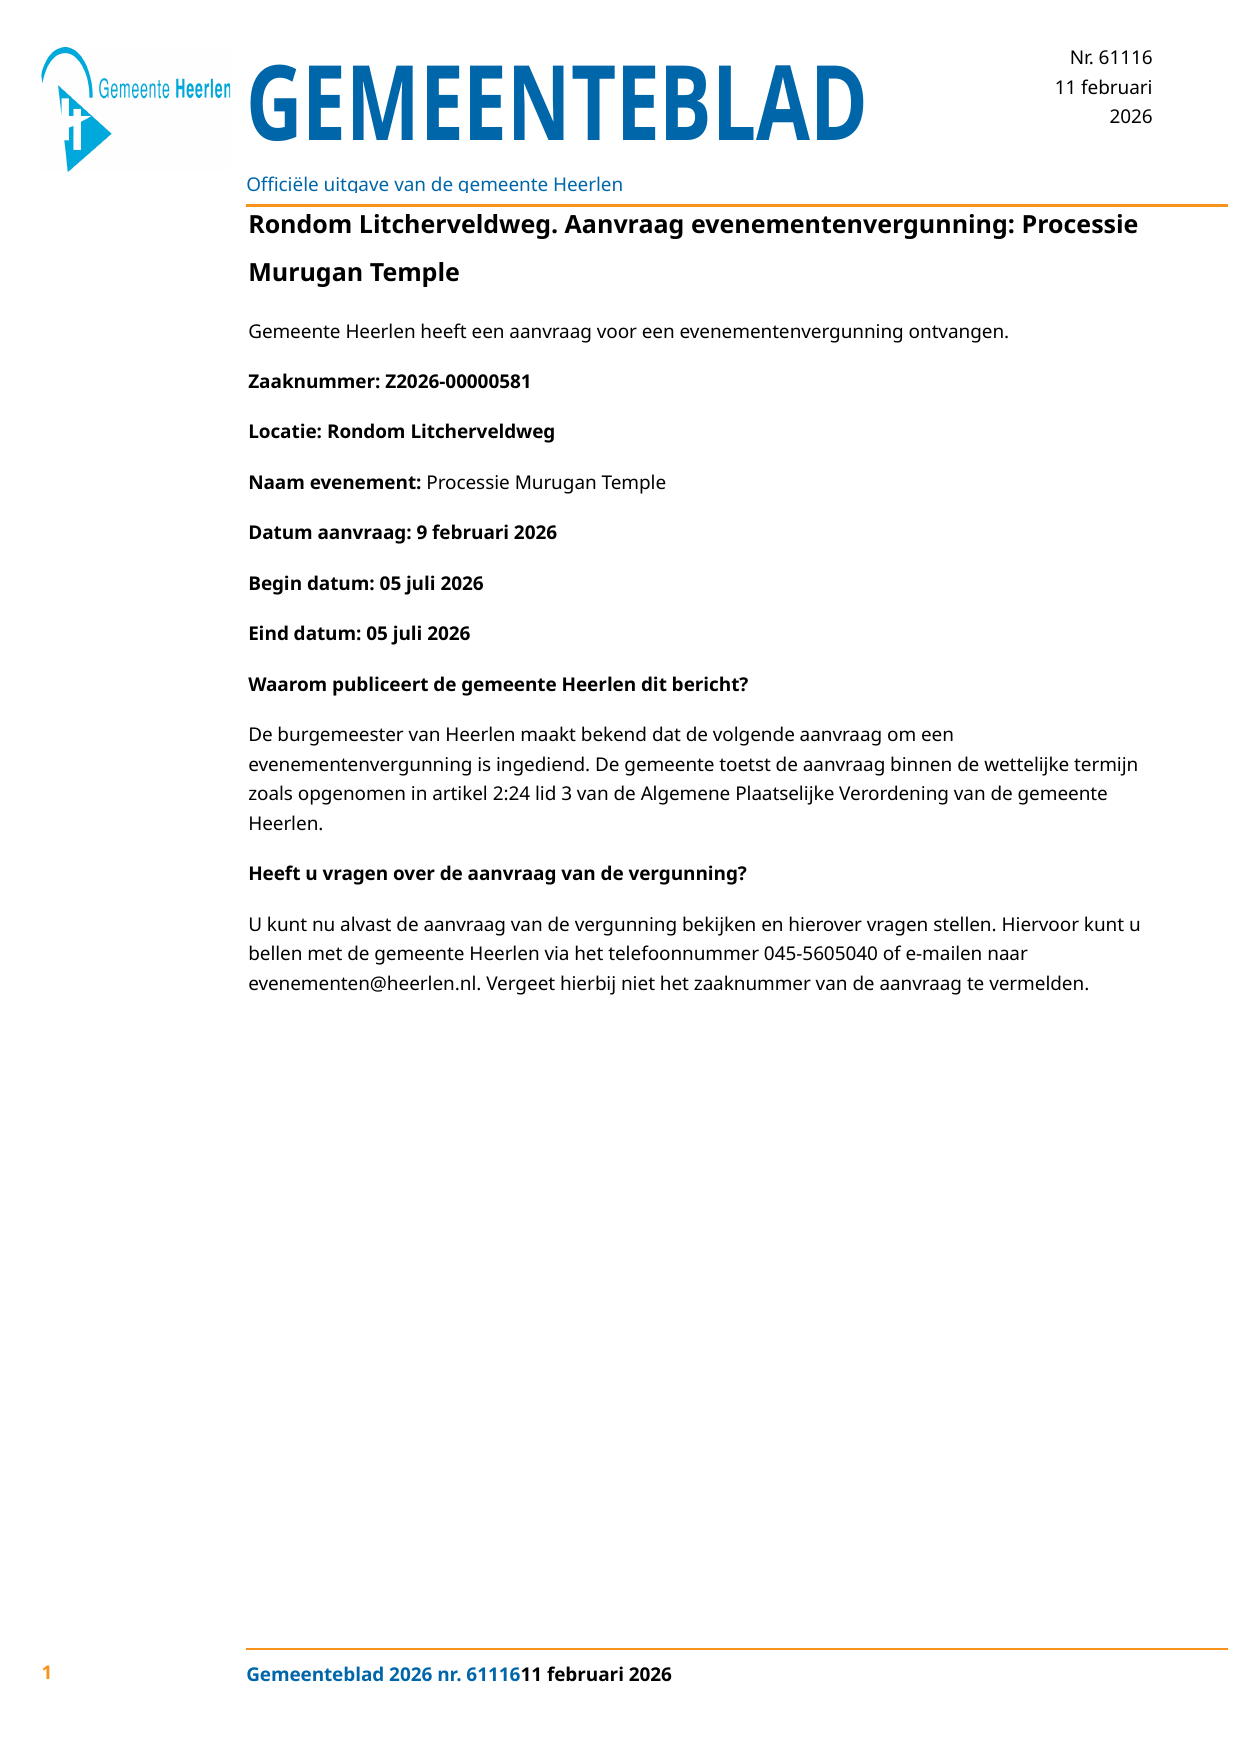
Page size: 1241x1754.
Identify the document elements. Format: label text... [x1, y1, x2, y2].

picture [41, 47, 231, 172]
text U kunt nu alvast de aanvraag van de vergunning bekijken en hierover vragen stellen. Hiervoor kunt u bellen met de gemeente Heerlen via het telefoonnummer 045-5605040 of e-mailen naar evenementen@heerlen.nl. Vergeet hierbij niet het zaaknummer van de aanvraag te vermelden. [248, 911, 1152, 996]
text Waarom publiceert de gemeente Heerlen dit bericht? [248, 671, 1152, 697]
text Rondom Litcherveldweg. Aanvraag evenementenvergunning: Processie Murugan Temple [248, 207, 1152, 288]
text Zaaknummer: Z2026-00000581 [248, 368, 1152, 394]
text De burgemeester van Heerlen maakt bekend dat de volgende aanvraag om een evenementenvergunning is ingediend. De gemeente toetst de aanvraag binnen de wettelijke termijn zoals opgenomen in artikel 2:24 lid 3 van de Algemene Plaatselijke Verordening van de gemeente Heerlen. [248, 721, 1152, 836]
text Gemeente Heerlen heeft een aanvraag voor een evenementenvergunning ontvangen. [248, 318, 1152, 344]
text Datum aanvraag: 9 februari 2026 [248, 519, 1152, 545]
text Eind datum: 05 juli 2026 [248, 620, 1152, 646]
text Naam evenement: Processie Murugan Temple [248, 469, 1152, 495]
picture [41, 47, 59, 70]
text Begin datum: 05 juli 2026 [248, 570, 1152, 596]
text Heeft u vragen over de aanvraag van de vergunning? [248, 860, 1152, 886]
text Locatie: Rondom Litcherveldweg [248, 419, 1152, 444]
